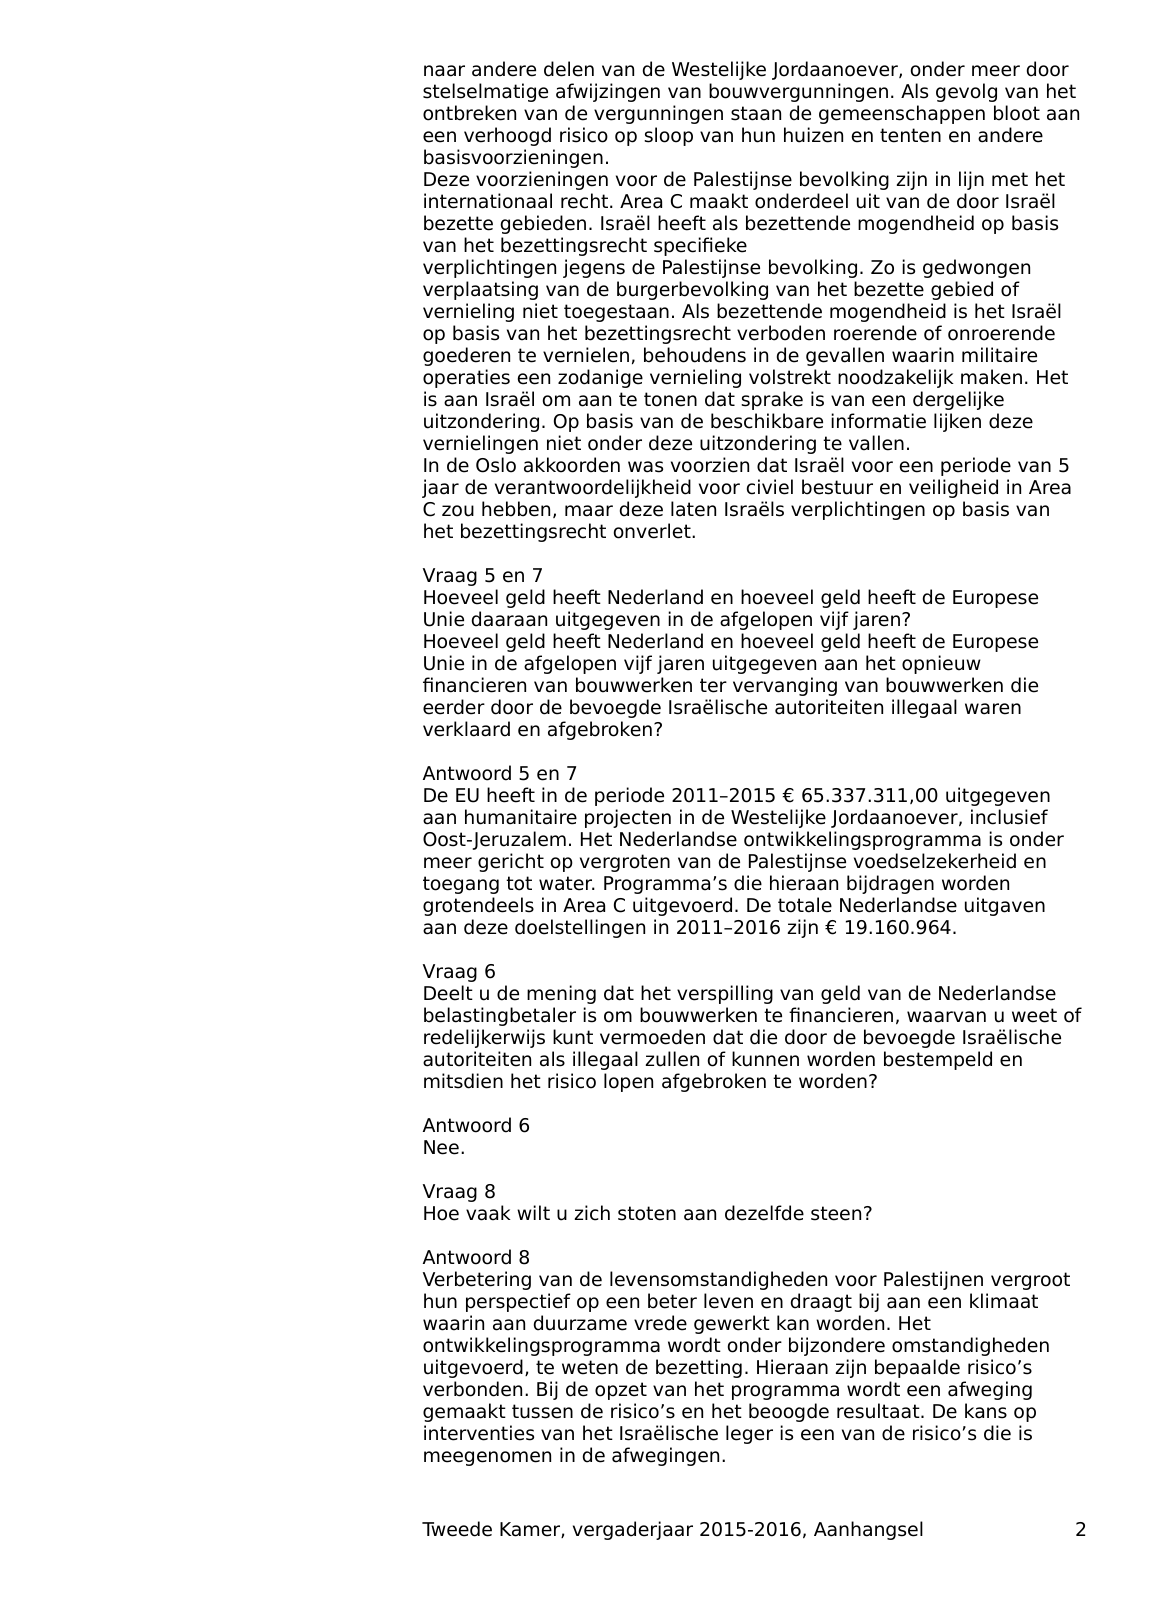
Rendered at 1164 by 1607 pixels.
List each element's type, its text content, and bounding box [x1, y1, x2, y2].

text naar andere delen van de Westelijke Jordaanoever, onder meer door stelselmatige afwijzingen van bouwvergunningen. Als gevolg van het ontbreken van de vergunningen staan de gemeenschappen bloot aan een verhoogd risico op sloop van hun huizen en tenten en andere basisvoorzieningen. [422, 59, 1087, 169]
text Deze voorzieningen voor de Palestijnse bevolking zijn in lijn met het internationaal recht. Area C maakt onderdeel uit van de door Israël bezette gebieden. Israël heeft als bezettende mogendheid op basis van het bezettingsrecht specifieke [422, 169, 1087, 257]
text Hoe vaak wilt u zich stoten aan dezelfde steen? [422, 1203, 1087, 1225]
text Antwoord 6 [422, 1115, 1087, 1137]
text De EU heeft in de periode 2011–2015 € 65.337.311,00 uitgegeven aan humanitaire projecten in de Westelijke Jordaanoever, inclusief Oost-Jeruzalem. Het Nederlandse ontwikkelingsprogramma is onder meer gericht op vergroten van de Palestijnse voedselzekerheid en toegang tot water. Programma’s die hieraan bijdragen worden grotendeels in Area C uitgevoerd. De totale Nederlandse uitgaven aan deze doelstellingen in 2011–2016 zijn € 19.160.964. [422, 785, 1087, 939]
text Antwoord 8 [422, 1247, 1087, 1269]
text Hoeveel geld heeft Nederland en hoeveel geld heeft de Europese Unie daaraan uitgegeven in de afgelopen vijf jaren? [422, 587, 1087, 631]
text Deelt u de mening dat het verspilling van geld van de Nederlandse belastingbetaler is om bouwwerken te financieren, waarvan u weet of redelijkerwijs kunt vermoeden dat die door de bevoegde Israëlische autoriteiten als illegaal zullen of kunnen worden bestempeld en mitsdien het risico lopen afgebroken te worden? [422, 983, 1087, 1093]
text Antwoord 5 en 7 [422, 763, 1087, 785]
text verplichtingen jegens de Palestijnse bevolking. Zo is gedwongen verplaatsing van de burgerbevolking van het bezette gebied of vernieling niet toegestaan. Als bezettende mogendheid is het Israël op basis van het bezettingsrecht verboden roerende of onroerende goederen te vernielen, behoudens in de gevallen waarin militaire operaties een zodanige vernieling volstrekt noodzakelijk maken. Het is aan Israël om aan te tonen dat sprake is van een dergelijke uitzondering. Op basis van de beschikbare informatie lijken deze vernielingen niet onder deze uitzondering te vallen. [422, 257, 1087, 455]
text Vraag 6 [422, 961, 1087, 983]
text Vraag 8 [422, 1181, 1087, 1203]
text Nee. [422, 1137, 1087, 1159]
text In de Oslo akkoorden was voorzien dat Israël voor een periode van 5 jaar de verantwoordelijkheid voor civiel bestuur en veiligheid in Area C zou hebben, maar deze laten Israëls verplichtingen op basis van het bezettingsrecht onverlet. [422, 455, 1087, 543]
text Vraag 5 en 7 [422, 565, 1087, 587]
text Verbetering van de levensomstandigheden voor Palestijnen vergroot hun perspectief op een beter leven en draagt bij aan een klimaat waarin aan duurzame vrede gewerkt kan worden. Het ontwikkelingsprogramma wordt onder bijzondere omstandigheden uitgevoerd, te weten de bezetting. Hieraan zijn bepaalde risico’s verbonden. Bij de opzet van het programma wordt een afweging gemaakt tussen de risico’s en het beoogde resultaat. De kans op interventies van het Israëlische leger is een van de risico’s die is meegenomen in de afwegingen. [422, 1269, 1087, 1467]
text Hoeveel geld heeft Nederland en hoeveel geld heeft de Europese Unie in de afgelopen vijf jaren uitgegeven aan het opnieuw financieren van bouwwerken ter vervanging van bouwwerken die eerder door de bevoegde Israëlische autoriteiten illegaal waren verklaard en afgebroken? [422, 631, 1087, 741]
